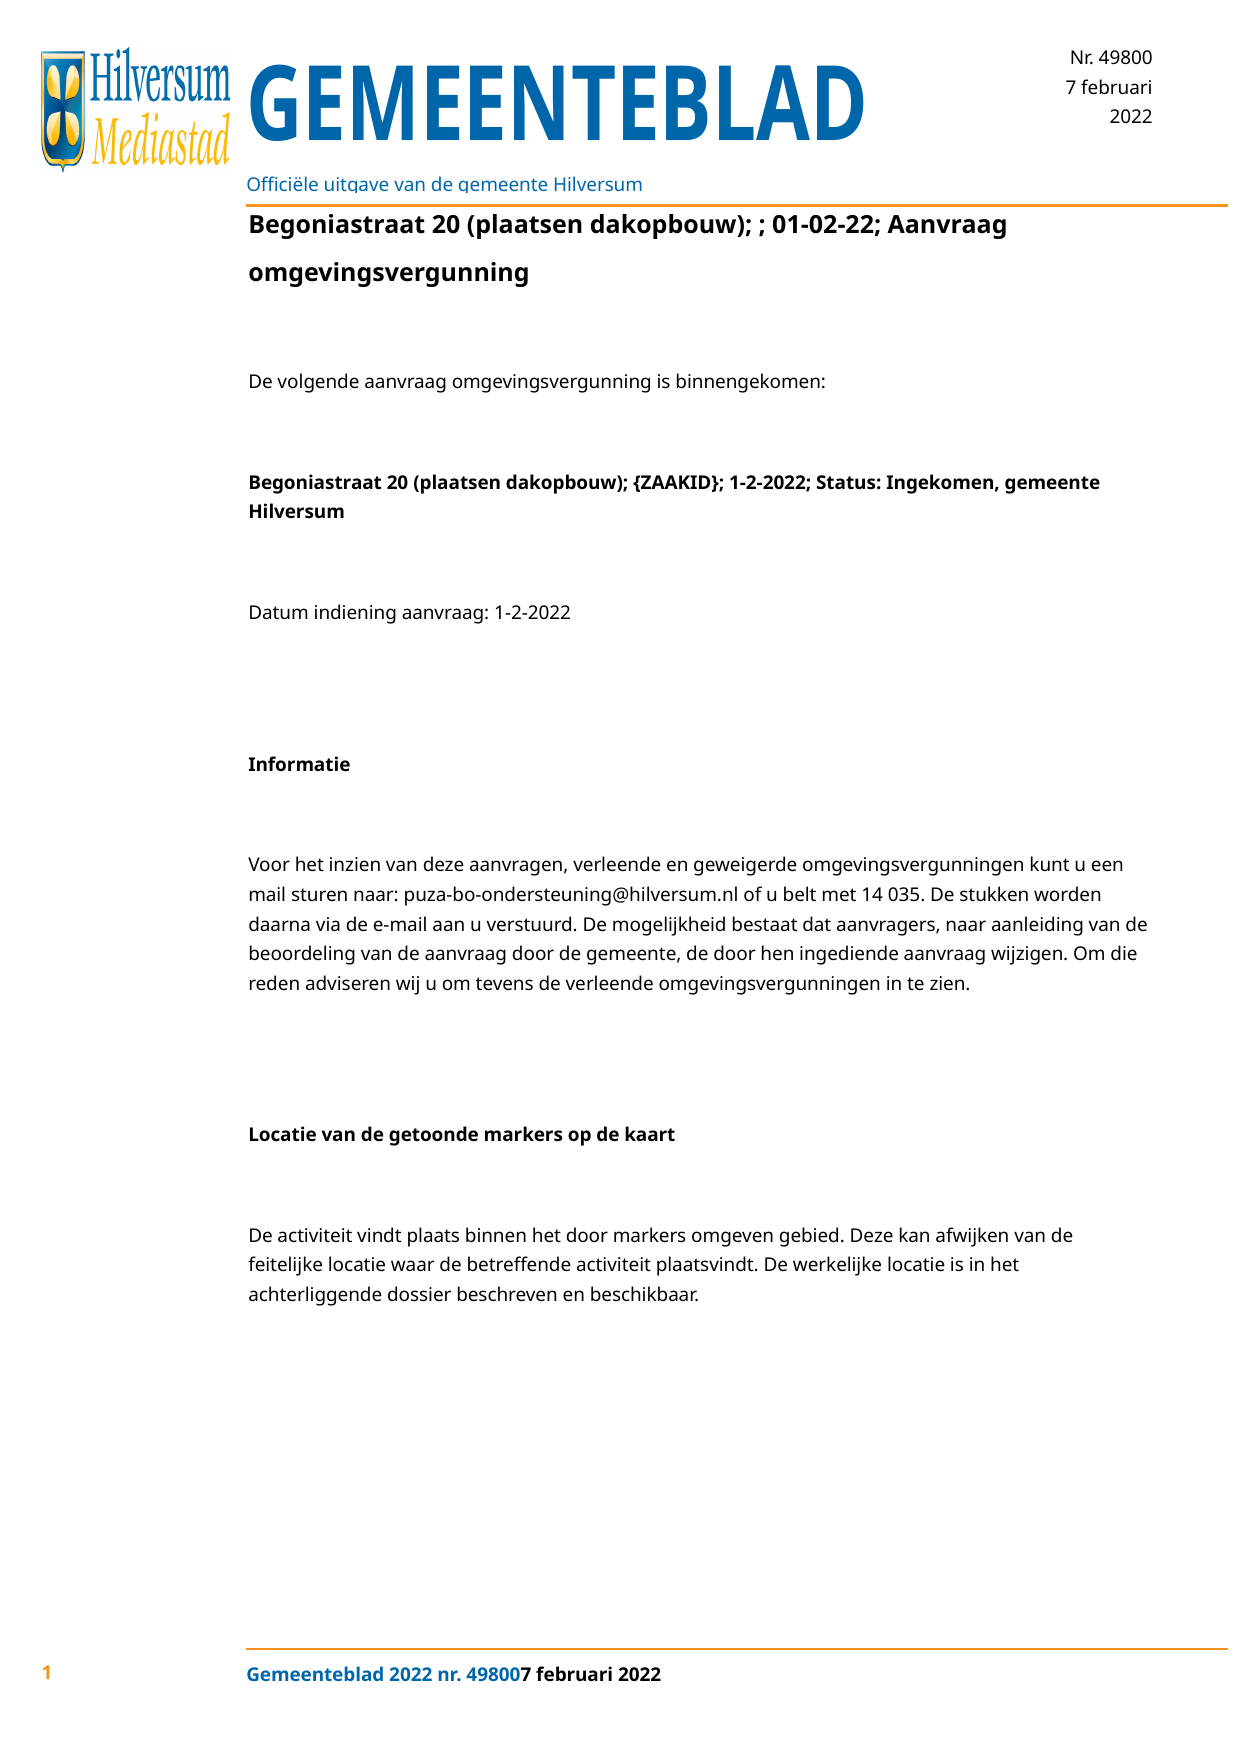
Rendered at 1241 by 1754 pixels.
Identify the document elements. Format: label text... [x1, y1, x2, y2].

text Locatie van de getoonde markers op de kaart [248, 1121, 1152, 1147]
text Informatie [248, 751, 1152, 777]
picture [41, 47, 231, 172]
text De activiteit vindt plaats binnen het door markers omgeven gebied. Deze kan afwijken van de feitelijke locatie waar de betreffende activiteit plaatsvindt. De werkelijke locatie is in het achterliggende dossier beschreven en beschikbaar. [248, 1222, 1152, 1307]
text Datum indiening aanvraag: 1-2-2022 [248, 599, 1152, 625]
text Begoniastraat 20 (plaatsen dakopbouw); ; 01-02-22; Aanvraag omgevingsvergunning [248, 207, 1152, 288]
text Voor het inzien van deze aanvragen, verleende en geweigerde omgevingsvergunningen kunt u een mail sturen naar: puza-bo-ondersteuning@hilversum.nl of u belt met 14 035. De stukken worden daarna via de e-mail aan u verstuurd. De mogelijkheid bestaat dat aanvragers, naar aanleiding van de beoordeling van de aanvraag door de gemeente, de door hen ingediende aanvraag wijzigen. Om die reden adviseren wij u om tevens de verleende omgevingsvergunningen in te zien. [248, 852, 1152, 996]
text De volgende aanvraag omgevingsvergunning is binnengekomen: [248, 368, 1152, 394]
text Begoniastraat 20 (plaatsen dakopbouw); {ZAAKID}; 1-2-2022; Status: Ingekomen, gemeente Hilversum [248, 469, 1152, 524]
